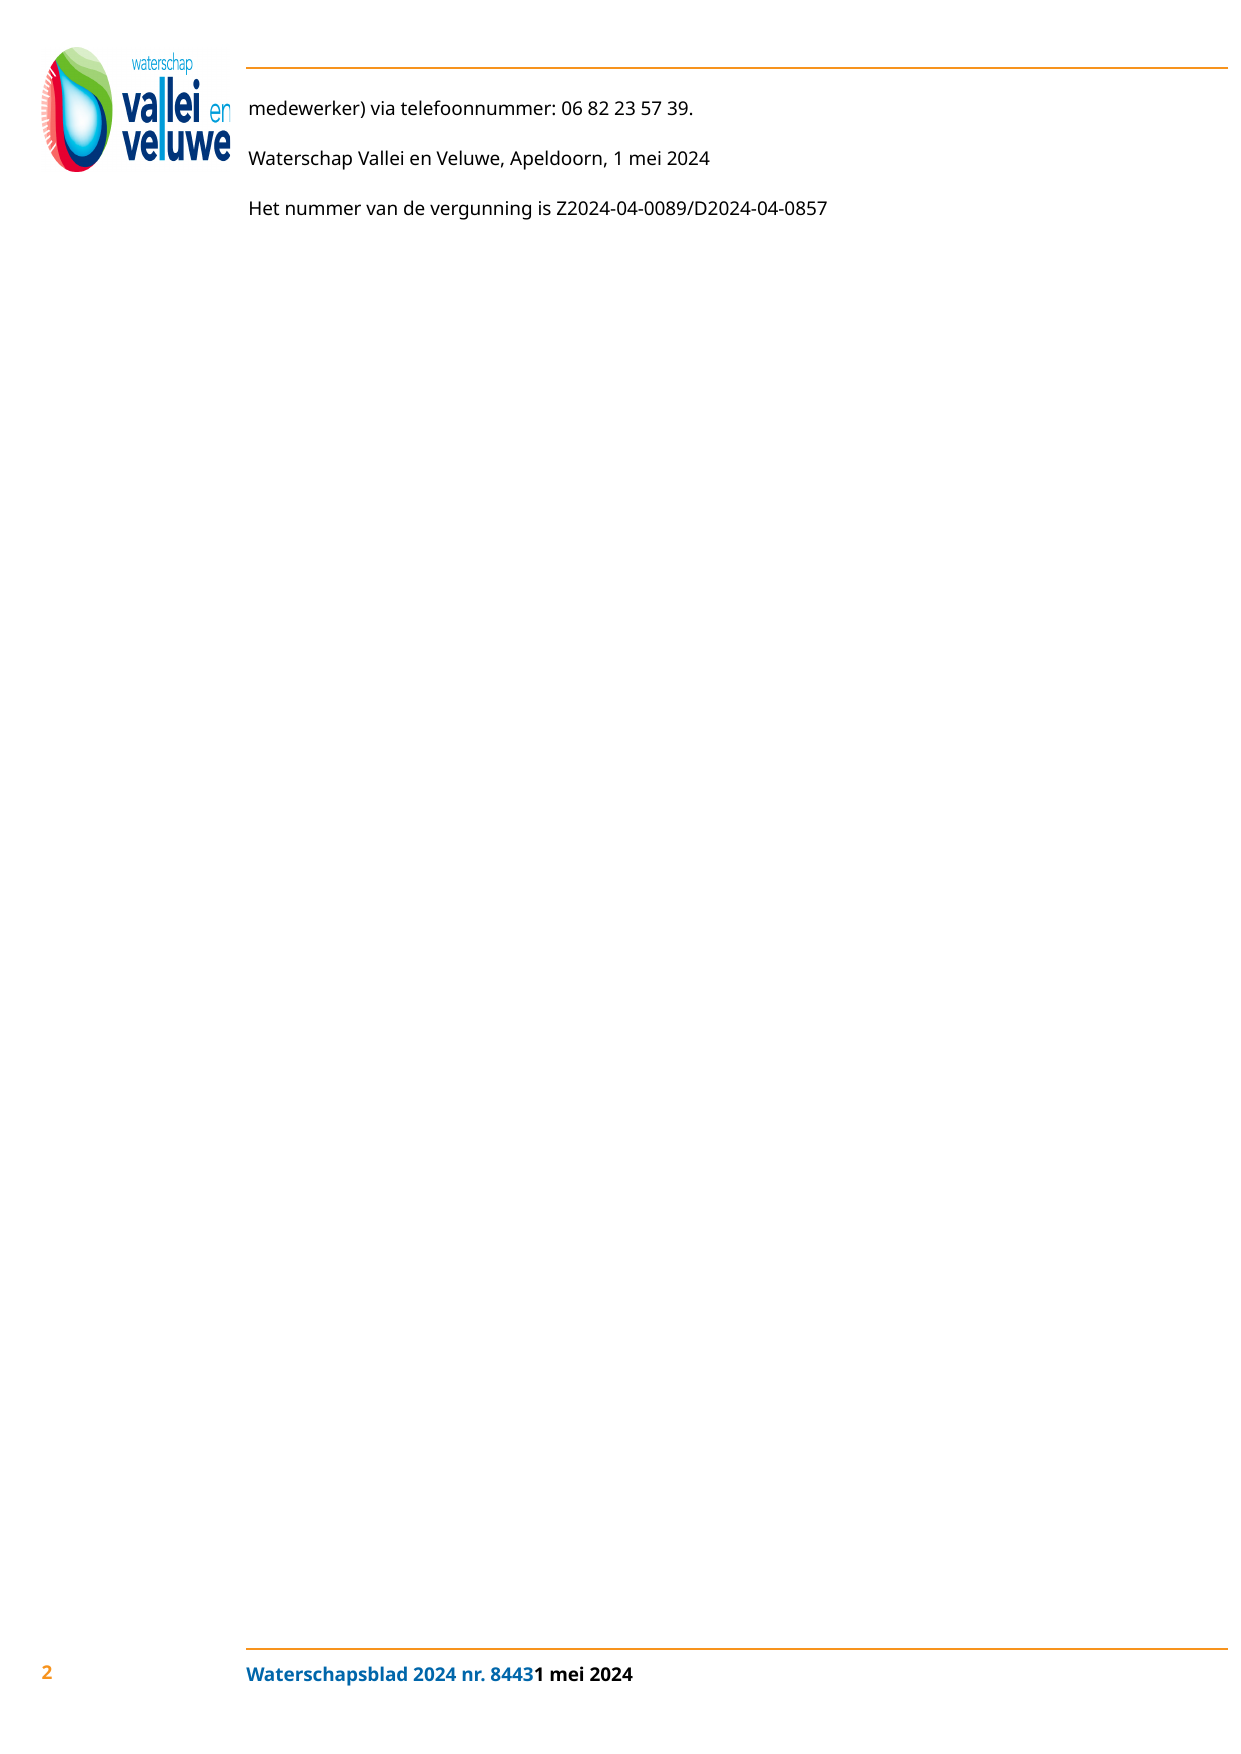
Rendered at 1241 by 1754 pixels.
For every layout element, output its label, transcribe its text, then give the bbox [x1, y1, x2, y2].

text medewerker) via telefoonnummer: 06 82 23 57 39. [248, 95, 1152, 121]
text Het nummer van de vergunning is Z2024-04-0089/D2024-04-0857 [248, 196, 1152, 221]
picture [41, 47, 231, 172]
text Waterschap Vallei en Veluwe, Apeldoorn, 1 mei 2024 [248, 145, 1152, 171]
